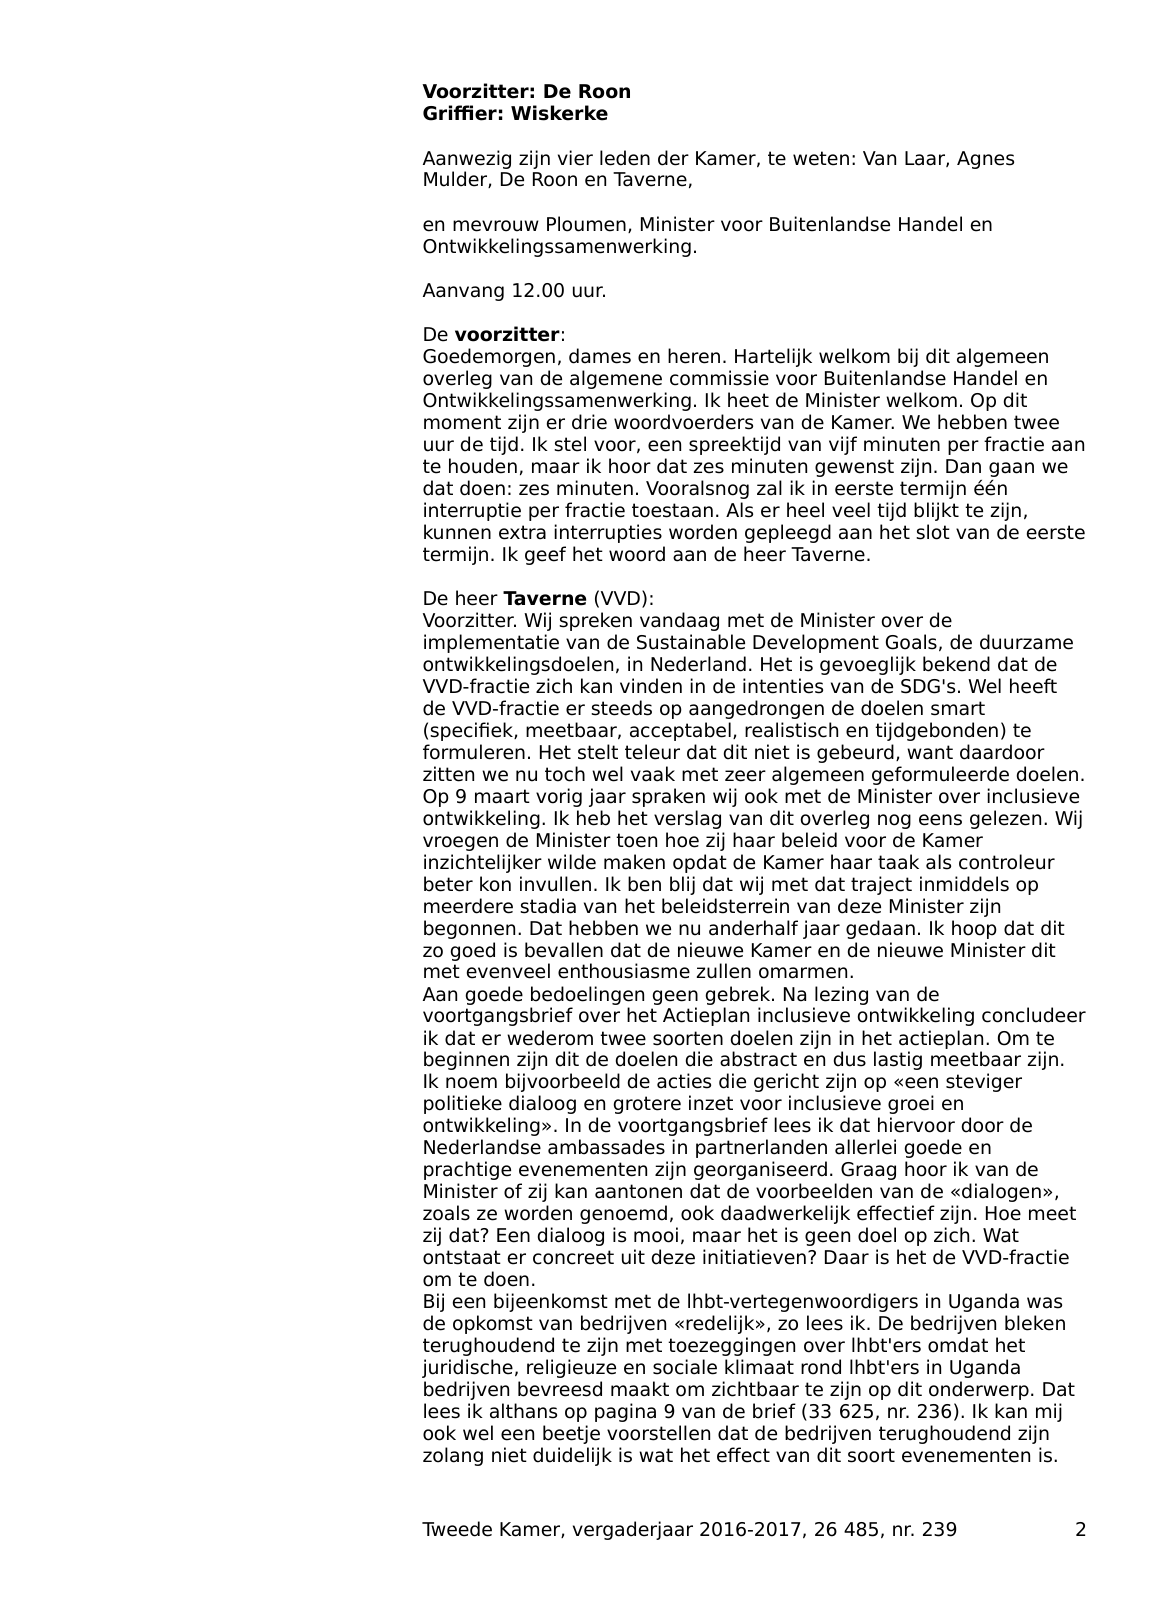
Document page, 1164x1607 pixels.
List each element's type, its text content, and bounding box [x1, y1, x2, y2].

text Goedemorgen, dames en heren. Hartelijk welkom bij dit algemeen overleg van de algemene commissie voor Buitenlandse Handel en Ontwikkelingssamenwerking. Ik heet de Minister welkom. Op dit moment zijn er drie woordvoerders van de Kamer. We hebben twee uur de tijd. Ik stel voor, een spreektijd van vijf minuten per fractie aan te houden, maar ik hoor dat zes minuten gewenst zijn. Dan gaan we dat doen: zes minuten. Vooralsnog zal ik in eerste termijn één interruptie per fractie toestaan. Als er heel veel tijd blijkt te zijn, kunnen extra interrupties worden gepleegd aan het slot van de eerste termijn. Ik geef het woord aan de heer Taverne. [422, 346, 1087, 566]
text De heer Taverne (VVD): [422, 588, 1087, 610]
text en mevrouw Ploumen, Minister voor Buitenlandse Handel en Ontwikkelingssamenwerking. [422, 213, 1087, 257]
text Aanwezig zijn vier leden der Kamer, te weten: Van Laar, Agnes Mulder, De Roon en Taverne, [422, 147, 1087, 191]
text Aan goede bedoelingen geen gebrek. Na lezing van de voortgangsbrief over het Actieplan inclusieve ontwikkeling concludeer ik dat er wederom twee soorten doelen zijn in het actieplan. Om te beginnen zijn dit de doelen die abstract en dus lastig meetbaar zijn. Ik noem bijvoorbeeld de acties die gericht zijn op «een steviger politieke dialoog en grotere inzet voor inclusieve groei en ontwikkeling». In de voortgangsbrief lees ik dat hiervoor door de Nederlandse ambassades in partnerlanden allerlei goede en prachtige evenementen zijn georganiseerd. Graag hoor ik van de Minister of zij kan aantonen dat de voorbeelden van de «dialogen», zoals ze worden genoemd, ook daadwerkelijk effectief zijn. Hoe meet zij dat? Een dialoog is mooi, maar het is geen doel op zich. Wat ontstaat er concreet uit deze initiatieven? Daar is het de VVD-fractie om te doen. [422, 983, 1087, 1291]
text Op 9 maart vorig jaar spraken wij ook met de Minister over inclusieve ontwikkeling. Ik heb het verslag van dit overleg nog eens gelezen. Wij vroegen de Minister toen hoe zij haar beleid voor de Kamer inzichtelijker wilde maken opdat de Kamer haar taak als controleur beter kon invullen. Ik ben blij dat wij met dat traject inmiddels op meerdere stadia van het beleidsterrein van deze Minister zijn begonnen. Dat hebben we nu anderhalf jaar gedaan. Ik hoop dat dit zo goed is bevallen dat de nieuwe Kamer en de nieuwe Minister dit met evenveel enthousiasme zullen omarmen. [422, 786, 1087, 983]
text Aanvang 12.00 uur. [422, 280, 1087, 302]
text Griffier: Wiskerke [422, 103, 1087, 125]
text Voorzitter. Wij spreken vandaag met de Minister over de implementatie van de Sustainable Development Goals, de duurzame ontwikkelingsdoelen, in Nederland. Het is gevoeglijk bekend dat de VVD-fractie zich kan vinden in de intenties van de SDG's. Wel heeft de VVD-fractie er steeds op aangedrongen de doelen smart (specifiek, meetbaar, acceptabel, realistisch en tijdgebonden) te formuleren. Het stelt teleur dat dit niet is gebeurd, want daardoor zitten we nu toch wel vaak met zeer algemeen geformuleerde doelen. [422, 610, 1087, 786]
text Voorzitter: De Roon [422, 81, 1087, 103]
text Bij een bijeenkomst met de lhbt-vertegenwoordigers in Uganda was de opkomst van bedrijven «redelijk», zo lees ik. De bedrijven bleken terughoudend te zijn met toezeggingen over lhbt'ers omdat het juridische, religieuze en sociale klimaat rond lhbt'ers in Uganda bedrijven bevreesd maakt om zichtbaar te zijn op dit onderwerp. Dat lees ik althans op pagina 9 van de brief (33 625, nr. 236). Ik kan mij ook wel een beetje voorstellen dat de bedrijven terughoudend zijn zolang niet duidelijk is wat het effect van dit soort evenementen is. [422, 1291, 1087, 1467]
text De voorzitter: [422, 324, 1087, 346]
